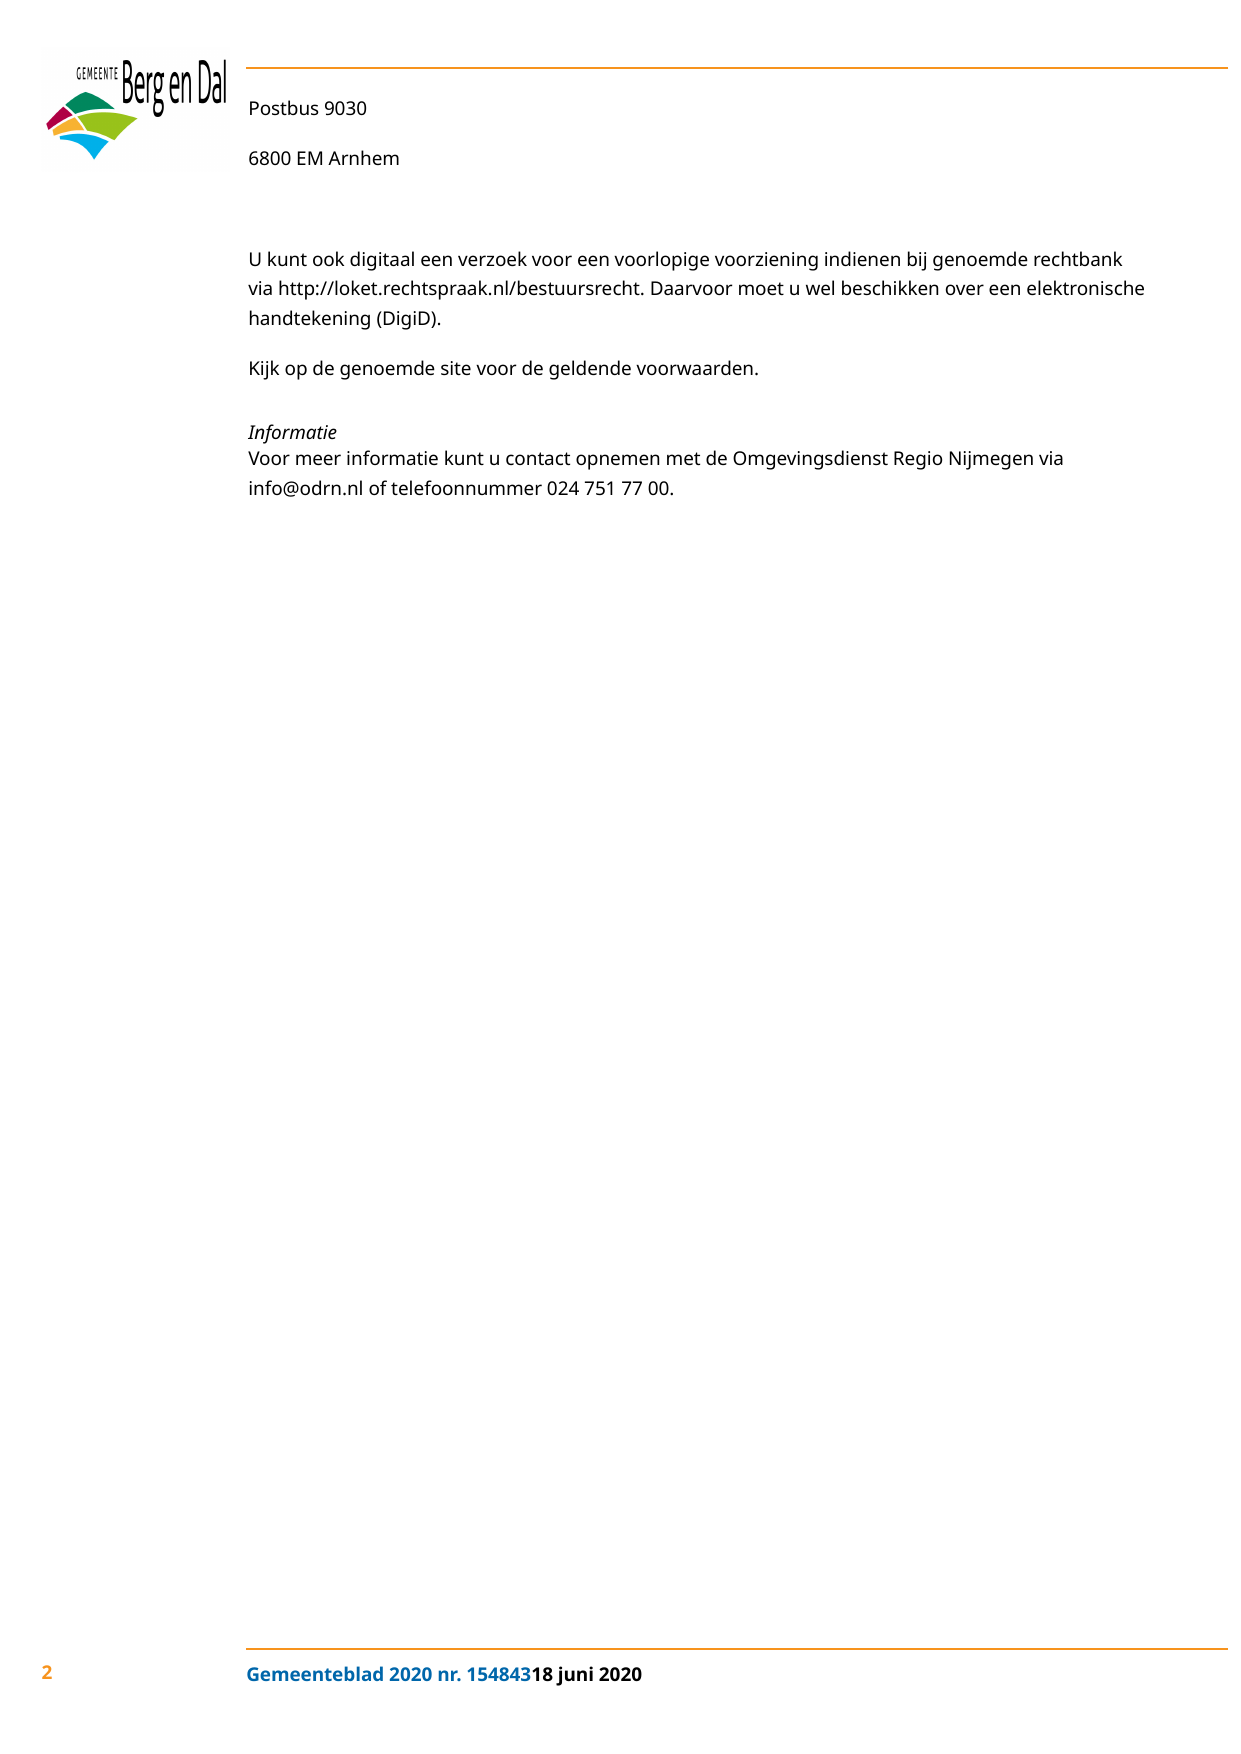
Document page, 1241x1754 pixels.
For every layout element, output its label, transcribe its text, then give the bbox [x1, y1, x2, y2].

text Voor meer informatie kunt u contact opnemen met de Omgevingsdienst Regio Nijmegen via info@odrn.nl of telefoonnummer 024 751 77 00. [248, 445, 1152, 501]
text 6800 EM Arnhem [248, 145, 1152, 171]
text U kunt ook digitaal een verzoek voor een voorlopige voorziening indienen bij genoemde rechtbank via http://loket.rechtspraak.nl/bestuursrecht. Daarvoor moet u wel beschikken over een elektronische handtekening (DigiD). [248, 246, 1152, 331]
picture [41, 47, 231, 172]
text Kijk op de genoemde site voor de geldende voorwaarden. [248, 356, 1152, 381]
text Informatie [248, 419, 1152, 445]
text Postbus 9030 [248, 95, 1152, 121]
